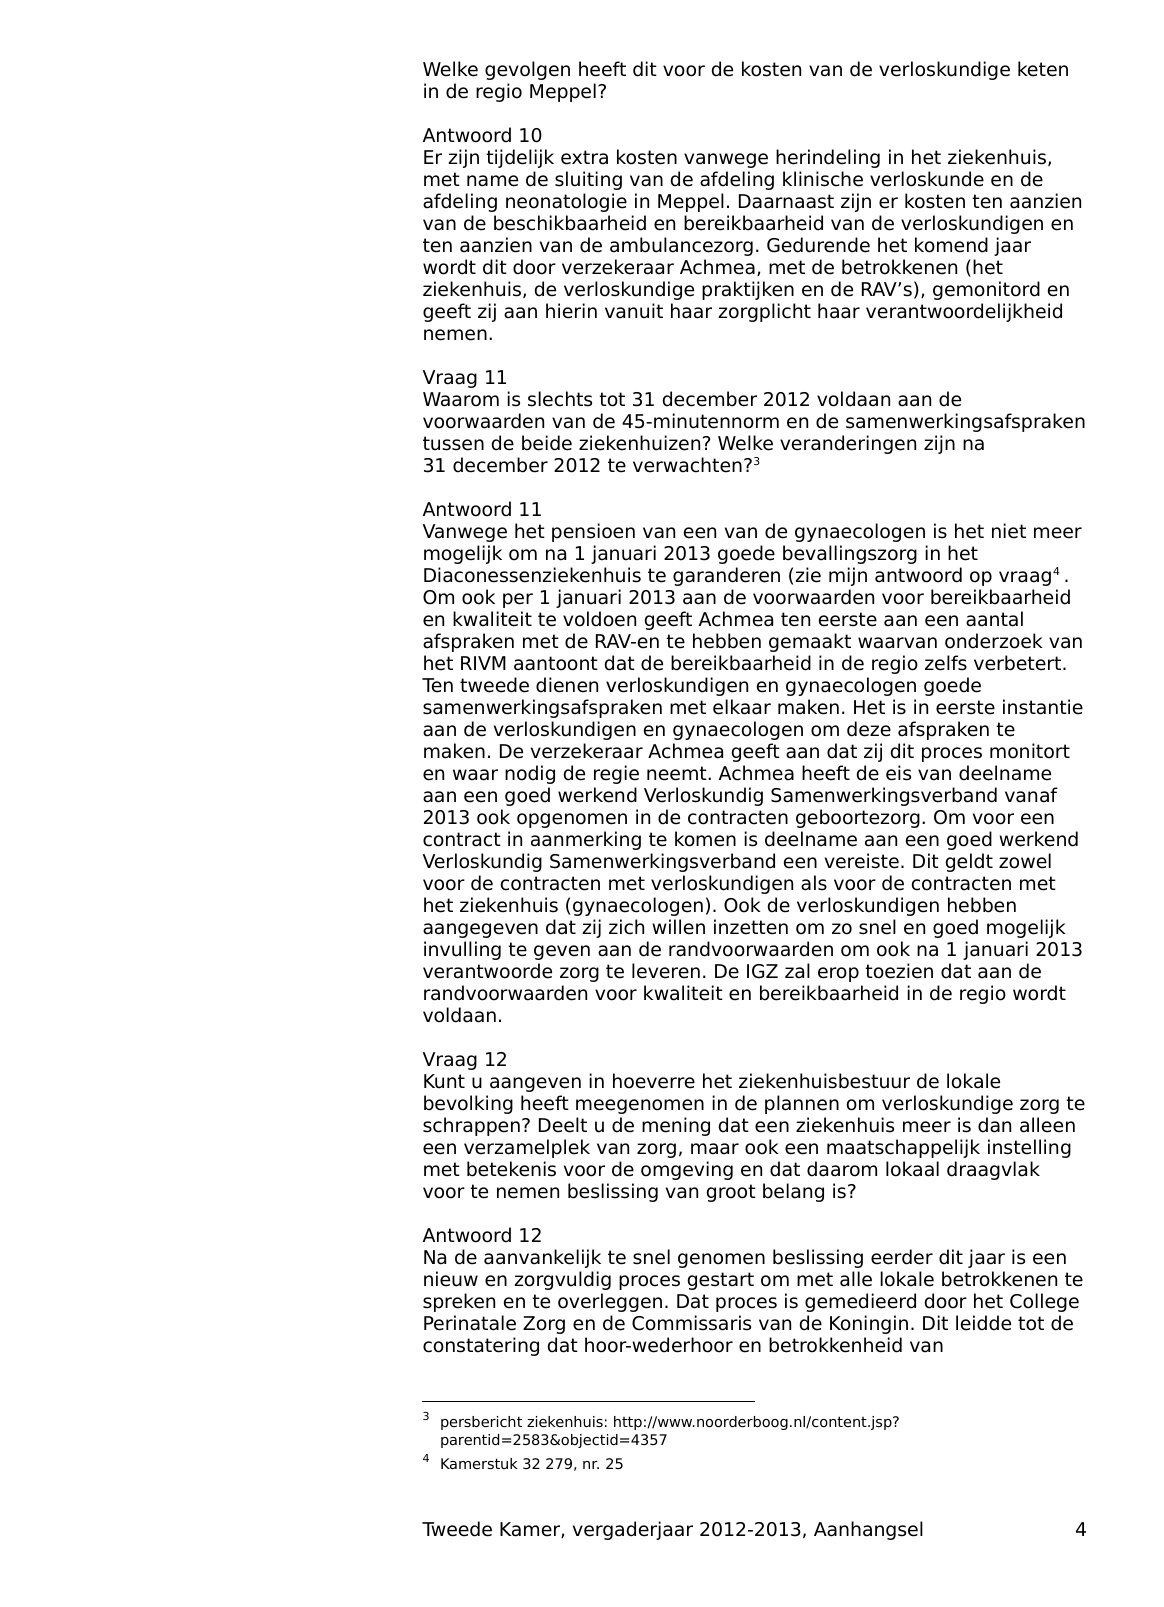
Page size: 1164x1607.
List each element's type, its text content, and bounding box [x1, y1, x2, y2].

text Antwoord 11 [422, 499, 1087, 521]
text Vanwege het pensioen van een van de gynaecologen is het niet meer mogelijk om na 1 januari 2013 goede bevallingszorg in het Diaconessenziekenhuis te garanderen (zie mijn antwoord op vraag. Om ook per 1 januari 2013 aan de voorwaarden voor bereikbaarheid en kwaliteit te voldoen geeft Achmea ten eerste aan een aantal afspraken met de RAV-en te hebben gemaakt waarvan onderzoek van het RIVM aantoont dat de bereikbaarheid in de regio zelfs verbetert. Ten tweede dienen verloskundigen en gynaecologen goede samenwerkingsafspraken met elkaar maken. Het is in eerste instantie aan de verloskundigen en gynaecologen om deze afspraken te maken. De verzekeraar Achmea geeft aan dat zij dit proces monitort en waar nodig de regie neemt. Achmea heeft de eis van deelname aan een goed werkend Verloskundig Samenwerkingsverband vanaf 2013 ook opgenomen in de contracten geboortezorg. Om voor een contract in aanmerking te komen is deelname aan een goed werkend Verloskundig Samenwerkingsverband een vereiste. Dit geldt zowel voor de contracten met verloskundigen als voor de contracten met het ziekenhuis (gynaecologen). Ook de verloskundigen hebben aangegeven dat zij zich willen inzetten om zo snel en goed mogelijk invulling te geven aan de randvoorwaarden om ook na 1 januari 2013 verantwoorde zorg te leveren. De IGZ zal erop toezien dat aan de randvoorwaarden voor kwaliteit en bereikbaarheid in de regio wordt voldaan. [422, 521, 1087, 1027]
text Kunt u aangeven in hoeverre het ziekenhuisbestuur de lokale bevolking heeft meegenomen in de plannen om verloskundige zorg te schrappen? Deelt u de mening dat een ziekenhuis meer is dan alleen een verzamelplek van zorg, maar ook een maatschappelijk instelling met betekenis voor de omgeving en dat daarom lokaal draagvlak voor te nemen beslissing van groot belang is? [422, 1071, 1087, 1203]
text Antwoord 10 [422, 125, 1087, 147]
text Vraag 11 [422, 367, 1087, 389]
text Welke gevolgen heeft dit voor de kosten van de verloskundige keten in de regio Meppel? [422, 59, 1087, 103]
text Antwoord 12 [422, 1225, 1087, 1247]
text Waarom is slechts tot 31 december 2012 voldaan aan de voorwaarden van de 45-minutennorm en de samenwerkingsafspraken tussen de beide ziekenhuizen? Welke veranderingen zijn na 31 december 2012 te verwachten? [422, 389, 1087, 477]
text Na de aanvankelijk te snel genomen beslissing eerder dit jaar is een nieuw en zorgvuldig proces gestart om met alle lokale betrokkenen te spreken en te overleggen. Dat proces is gemedieerd door het College Perinatale Zorg en de Commissaris van de Koningin. Dit leidde tot de constatering dat hoor-wederhoor en betrokkenheid van [422, 1247, 1087, 1357]
text persbericht ziekenhuis: http://www.noorderboog.nl/content.jsp?parentid=2583&objectid=4357 [422, 1410, 1087, 1449]
text Vraag 12 [422, 1049, 1087, 1071]
text Er zijn tijdelijk extra kosten vanwege herindeling in het ziekenhuis, met name de sluiting van de afdeling klinische verloskunde en de afdeling neonatologie in Meppel. Daarnaast zijn er kosten ten aanzien van de beschikbaarheid en bereikbaarheid van de verloskundigen en ten aanzien van de ambulancezorg. Gedurende het komend jaar wordt dit door verzekeraar Achmea, met de betrokkenen (het ziekenhuis, de verloskundige praktijken en de RAV’s), gemonitord en geeft zij aan hierin vanuit haar zorgplicht haar verantwoordelijkheid nemen. [422, 147, 1087, 345]
text Kamerstuk 32 279, nr. 25 [422, 1452, 1087, 1474]
